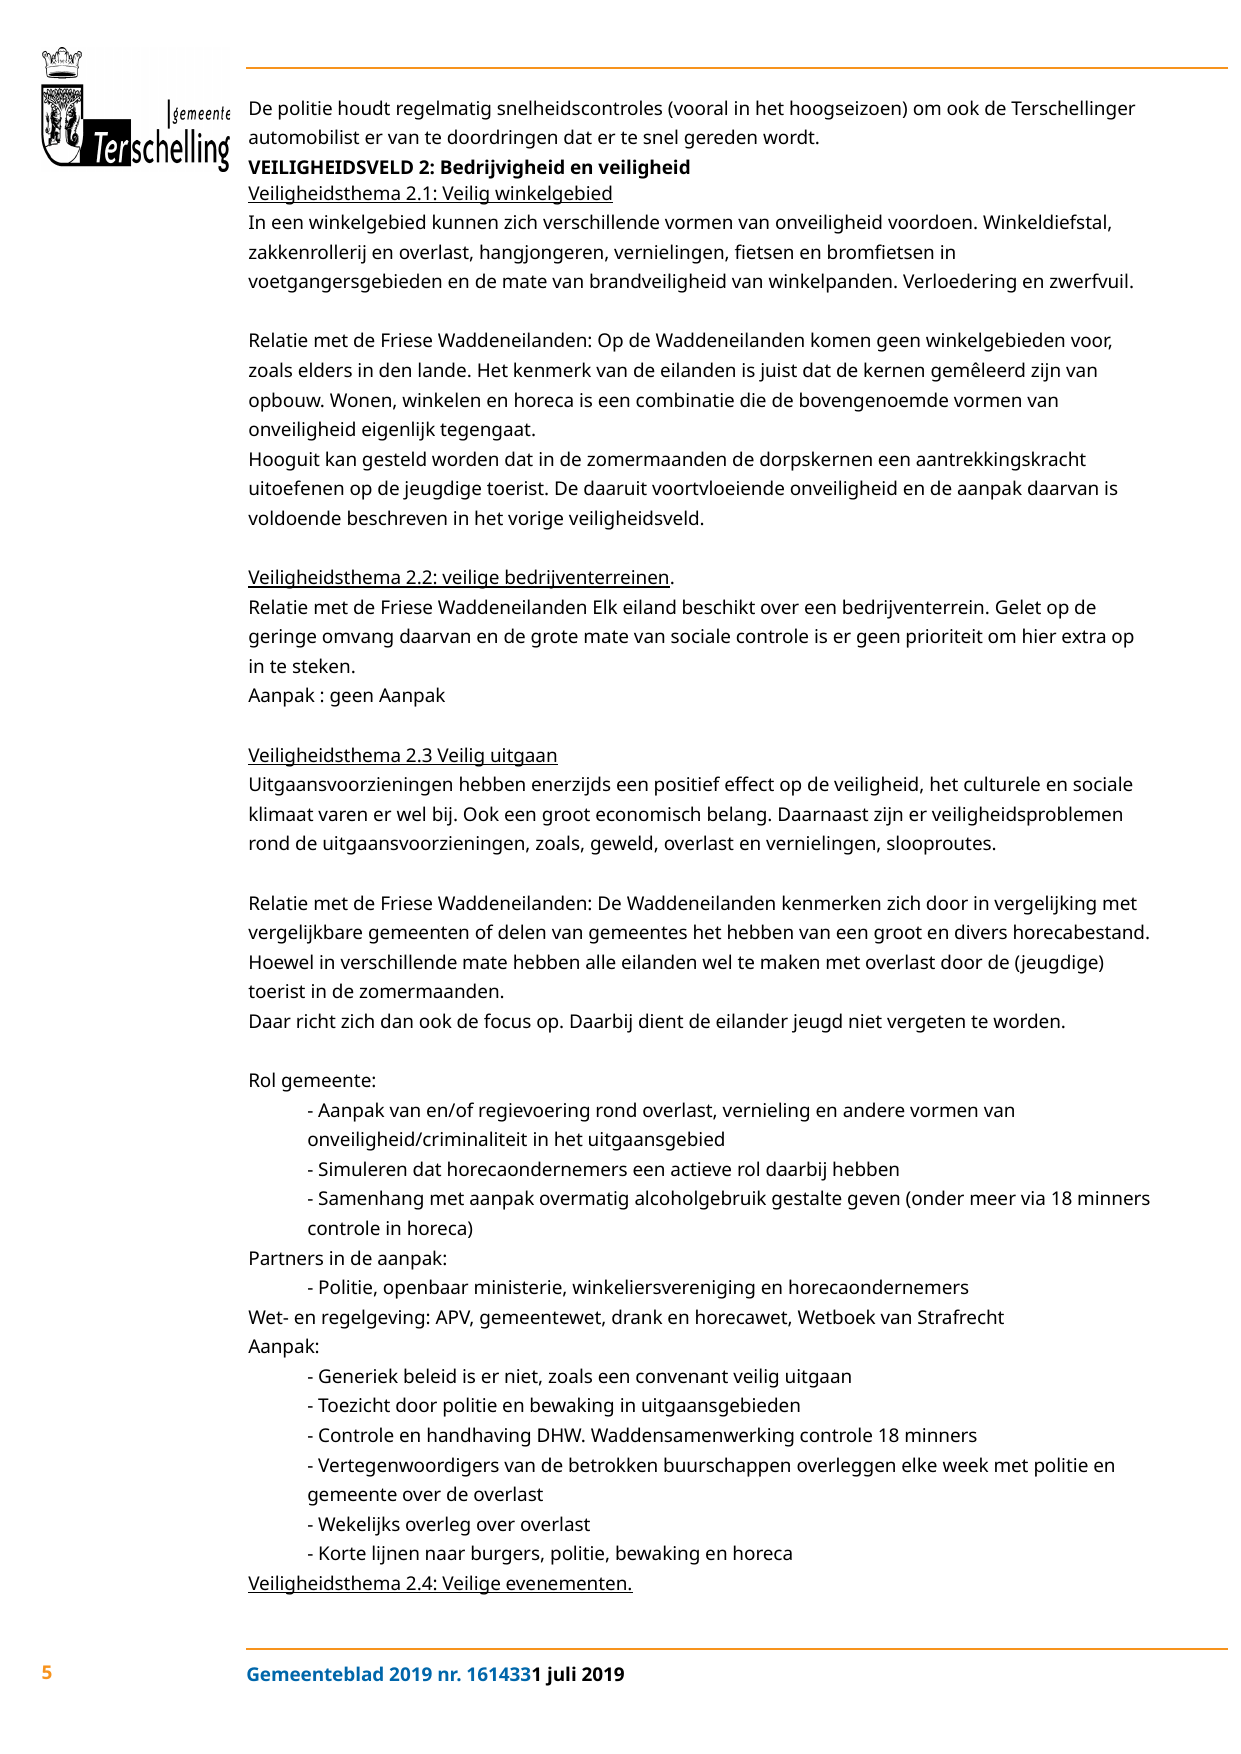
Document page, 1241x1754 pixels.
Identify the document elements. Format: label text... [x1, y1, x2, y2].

list - Aanpak van en/of regievoering rond overlast, vernieling en andere vormen van onveiligheid/criminaliteit in het uitgaansgebied [248, 1097, 1152, 1152]
text Veiligheidsthema 2.3 Veilig uitgaan [248, 742, 1152, 767]
text De politie houdt regelmatig snelheidscontroles (vooral in het hoogseizoen) om ook de Terschellinger automobilist er van te doordringen dat er te snel gereden wordt. [248, 95, 1152, 150]
text Veiligheidsthema 2.4: Veilige evenementen. [248, 1570, 1152, 1596]
text In een winkelgebied kunnen zich verschillende vormen van onveiligheid voordoen. Winkeldiefstal, zakkenrollerij en overlast, hangjongeren, vernielingen, fietsen en bromfietsen in voetgangersgebieden en de mate van brandveiligheid van winkelpanden. Verloedering en zwerfvuil. [248, 209, 1152, 294]
list - Simuleren dat horecaondernemers een actieve rol daarbij hebben [248, 1156, 1152, 1182]
text Uitgaansvoorzieningen hebben enerzijds een positief effect op de veiligheid, het culturele en sociale klimaat varen er wel bij. Ook een groot economisch belang. Daarnaast zijn er veiligheidsproblemen rond de uitgaansvoorzieningen, zoals, geweld, overlast en vernielingen, slooproutes. [248, 771, 1152, 856]
list - Controle en handhaving DHW. Waddensamenwerking controle 18 minners [248, 1422, 1152, 1448]
list - Toezicht door politie en bewaking in uitgaansgebieden [248, 1393, 1152, 1418]
list - Politie, openbaar ministerie, winkeliersvereniging en horecaondernemers [248, 1274, 1152, 1300]
text Wet- en regelgeving: APV, gemeentewet, drank en horecawet, Wetboek van Strafrecht [248, 1304, 1152, 1329]
text VEILIGHEIDSVELD 2: Bedrijvigheid en veiligheid [248, 154, 1152, 180]
text Daar richt zich dan ook de focus op. Daarbij dient de eilander jeugd niet vergeten te worden. [248, 1008, 1152, 1034]
list - Korte lijnen naar burgers, politie, bewaking en horeca [248, 1541, 1152, 1566]
text Veiligheidsthema 2.1: Veilig winkelgebied [248, 180, 1152, 205]
picture [41, 47, 231, 172]
text Aanpak : geen Aanpak [248, 683, 1152, 708]
text Hooguit kan gesteld worden dat in de zomermaanden de dorpskernen een aantrekkingskracht uitoefenen op de jeugdige toerist. De daaruit voortvloeiende onveiligheid en de aanpak daarvan is voldoende beschreven in het vorige veiligheidsveld. [248, 446, 1152, 531]
text Relatie met de Friese Waddeneilanden Elk eiland beschikt over een bedrijventerrein. Gelet op de geringe omvang daarvan en de grote mate van sociale controle is er geen prioriteit om hier extra op in te steken. [248, 594, 1152, 679]
text Aanpak: [248, 1333, 1152, 1359]
text Veiligheidsthema 2.2: veilige bedrijventerreinen. [248, 564, 1152, 590]
list - Samenhang met aanpak overmatig alcoholgebruik gestalte geven (onder meer via 18 minners controle in horeca) [248, 1186, 1152, 1241]
list - Vertegenwoordigers van de betrokken buurschappen overleggen elke week met politie en gemeente over de overlast [248, 1452, 1152, 1507]
text Partners in de aanpak: [248, 1245, 1152, 1270]
list - Generiek beleid is er niet, zoals een convenant veilig uitgaan [248, 1363, 1152, 1389]
text Relatie met de Friese Waddeneilanden: Op de Waddeneilanden komen geen winkelgebieden voor, zoals elders in den lande. Het kenmerk van de eilanden is juist dat de kernen gemêleerd zijn van opbouw. Wonen, winkelen en horeca is een combinatie die de bovengenoemde vormen van onveiligheid eigenlijk tegengaat. [248, 328, 1152, 442]
text Rol gemeente: [248, 1067, 1152, 1093]
list - Wekelijks overleg over overlast [248, 1511, 1152, 1537]
text Relatie met de Friese Waddeneilanden: De Waddeneilanden kenmerken zich door in vergelijking met vergelijkbare gemeenten of delen van gemeentes het hebben van een groot en divers horecabestand. Hoewel in verschillende mate hebben alle eilanden wel te maken met overlast door de (jeugdige) toerist in de zomermaanden. [248, 890, 1152, 1004]
